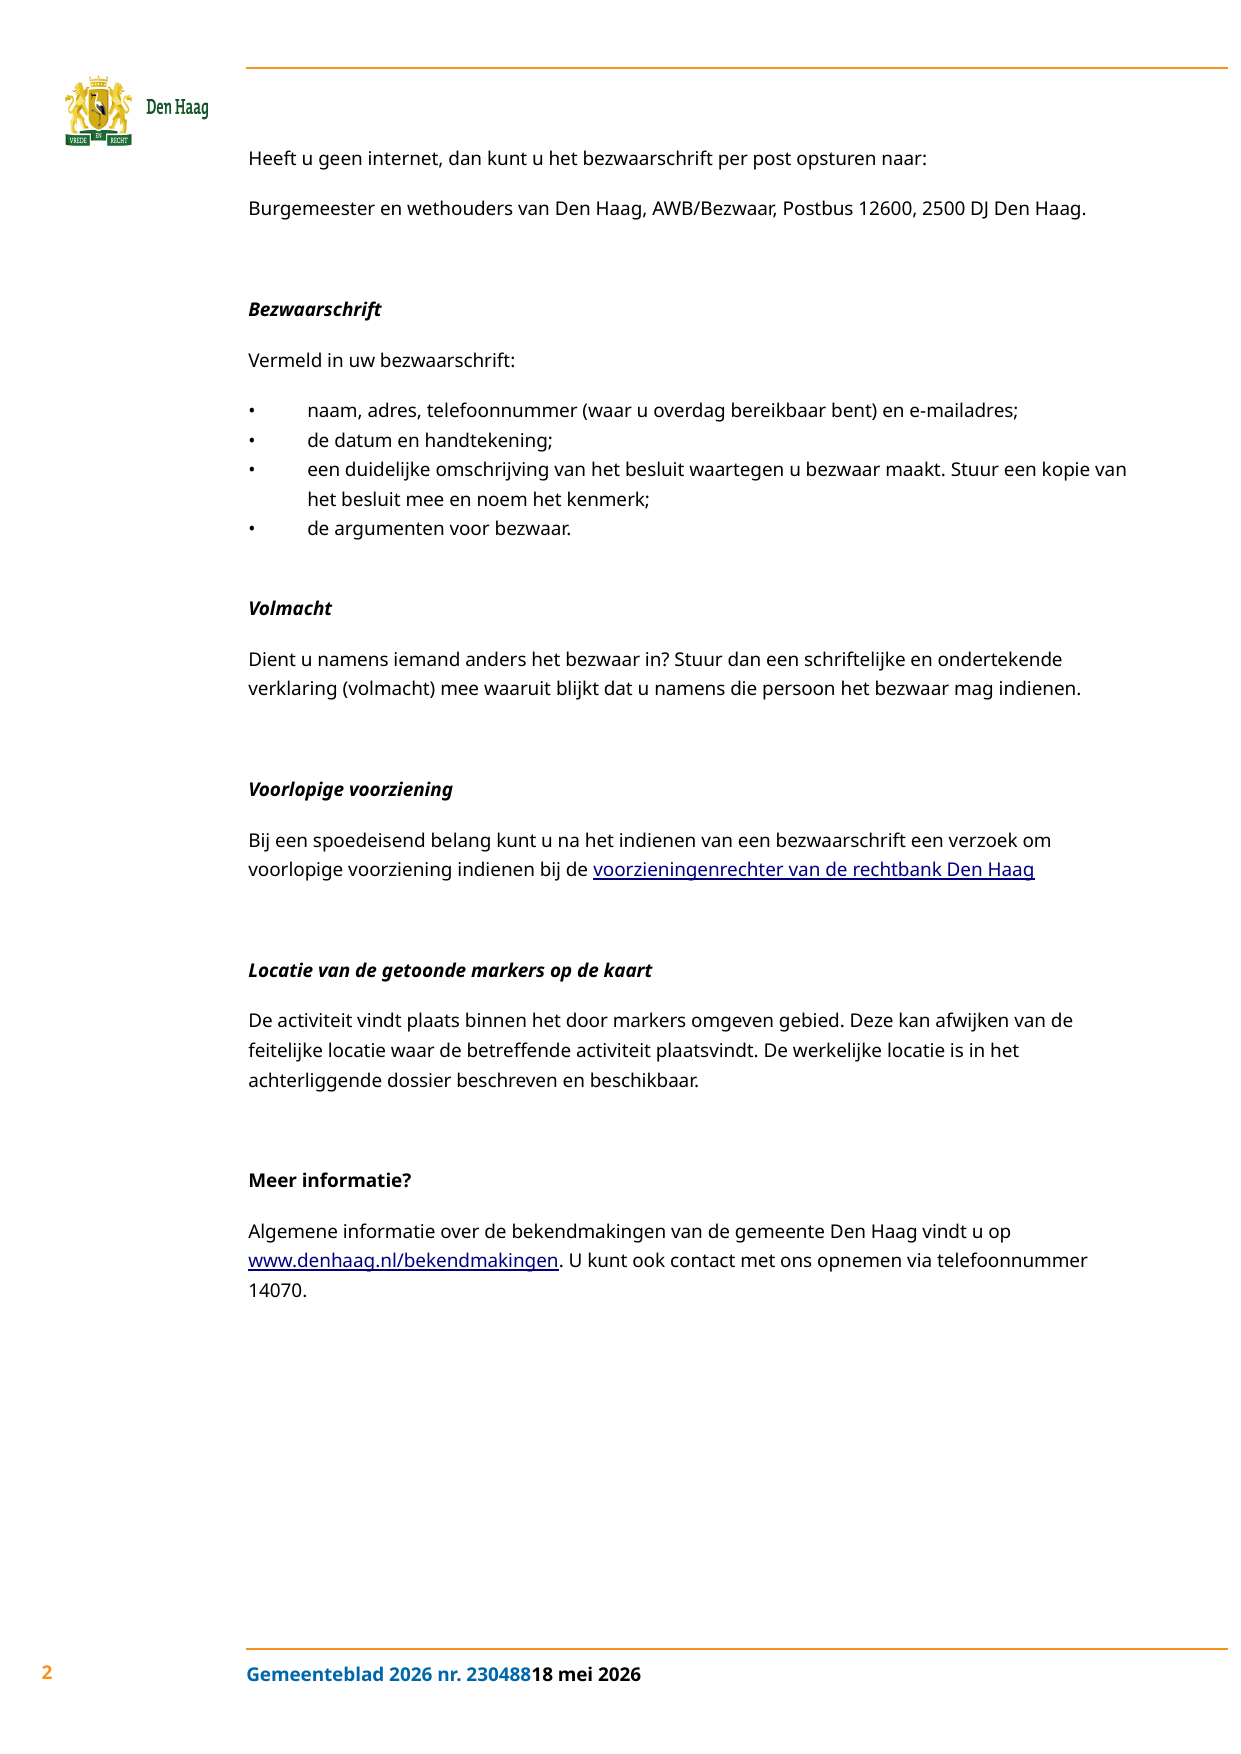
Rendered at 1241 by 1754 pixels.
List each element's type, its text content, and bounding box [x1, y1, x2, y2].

picture [41, 47, 231, 172]
list een duidelijke omschrijving van het besluit waartegen u bezwaar maakt. Stuur een kopie van het besluit mee en noem het kenmerk; [248, 456, 1152, 512]
text Burgemeester en wethouders van Den Haag, AWB/Bezwaar, Postbus 12600, 2500 DJ Den Haag. [248, 196, 1152, 221]
text Algemene informatie over de bekendmakingen van de gemeente Den Haag vindt u op www.denhaag.nl/bekendmakingen. U kunt ook contact met ons opnemen via telefoonnummer 14070. [248, 1218, 1152, 1303]
list naam, adres, telefoonnummer (waar u overdag bereikbaar bent) en e-mailadres; [248, 397, 1152, 423]
list de datum en handtekening; [248, 427, 1152, 453]
text Bezwaarschrift [248, 296, 1152, 322]
text Vermeld in uw bezwaarschrift: [248, 347, 1152, 373]
text Volmacht [248, 596, 1152, 621]
text Voorlopige voorziening [248, 776, 1152, 802]
list de argumenten voor bezwaar. [248, 516, 1152, 541]
text De activiteit vindt plaats binnen het door markers omgeven gebied. Deze kan afwijken van de feitelijke locatie waar de betreffende activiteit plaatsvindt. De werkelijke locatie is in het achterliggende dossier beschreven en beschikbaar. [248, 1008, 1152, 1093]
text Dient u namens iemand anders het bezwaar in? Stuur dan een schriftelijke en ondertekende verklaring (volmacht) mee waaruit blijkt dat u namens die persoon het bezwaar mag indienen. [248, 646, 1152, 701]
text Meer informatie? [248, 1168, 1152, 1193]
text Heeft u geen internet, dan kunt u het bezwaarschrift per post opsturen naar: [248, 145, 1152, 171]
text Locatie van de getoonde markers op de kaart [248, 957, 1152, 983]
text Bij een spoedeisend belang kunt u na het indienen van een bezwaarschrift een verzoek om voorlopige voorziening indienen bij de voorzieningenrechter van de rechtbank Den Haag [248, 827, 1152, 882]
